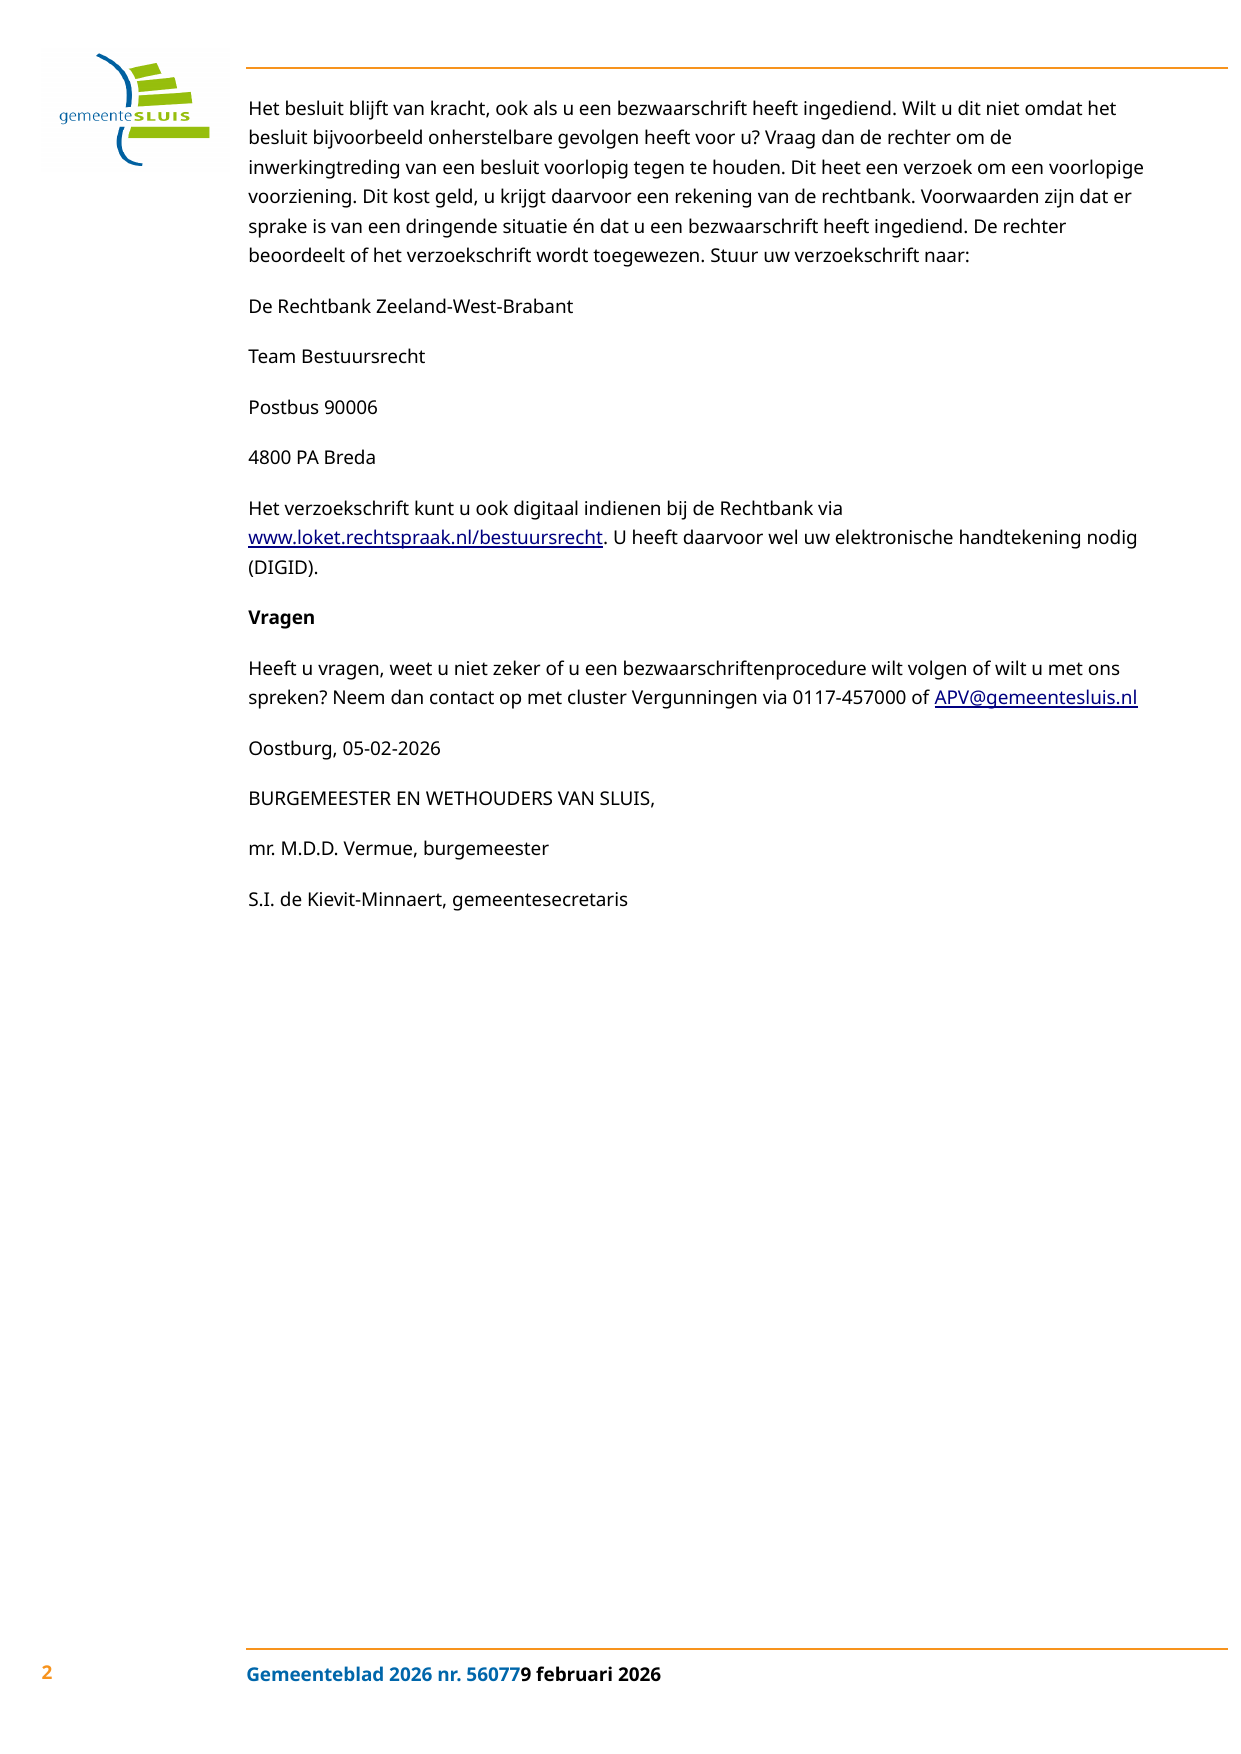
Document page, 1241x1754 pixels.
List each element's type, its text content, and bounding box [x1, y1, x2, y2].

text Postbus 90006 [248, 394, 1152, 420]
text Vragen [248, 604, 1152, 630]
text Team Bestuursrecht [248, 343, 1152, 369]
text Oostburg, 05-02-2026 [248, 735, 1152, 761]
text 4800 PA Breda [248, 444, 1152, 470]
text mr. M.D.D. Vermue, burgemeester [248, 836, 1152, 861]
text De Rechtbank Zeeland-West-Brabant [248, 293, 1152, 319]
text Het besluit blijft van kracht, ook als u een bezwaarschrift heeft ingediend. Wilt u dit niet omdat het besluit bijvoorbeeld onherstelbare gevolgen heeft voor u? Vraag dan de rechter om de inwerkingtreding van een besluit voorlopig tegen te houden. Dit heet een verzoek om een voorlopige voorziening. Dit kost geld, u krijgt daarvoor een rekening van de rechtbank. Voorwaarden zijn dat er sprake is van een dringende situatie én dat u een bezwaarschrift heeft ingediend. De rechter beoordeelt of het verzoekschrift wordt toegewezen. Stuur uw verzoekschrift naar: [248, 95, 1152, 268]
text BURGEMEESTER EN WETHOUDERS VAN SLUIS, [248, 785, 1152, 811]
text Het verzoekschrift kunt u ook digitaal indienen bij de Rechtbank via www.loket.rechtspraak.nl/bestuursrecht. U heeft daarvoor wel uw elektronische handtekening nodig (DIGID). [248, 495, 1152, 580]
picture [41, 47, 231, 172]
text S.I. de Kievit-Minnaert, gemeentesecretaris [248, 886, 1152, 912]
text Heeft u vragen, weet u niet zeker of u een bezwaarschriftenprocedure wilt volgen of wilt u met ons spreken? Neem dan contact op met cluster Vergunningen via 0117-457000 of APV@gemeentesluis.nl [248, 655, 1152, 710]
